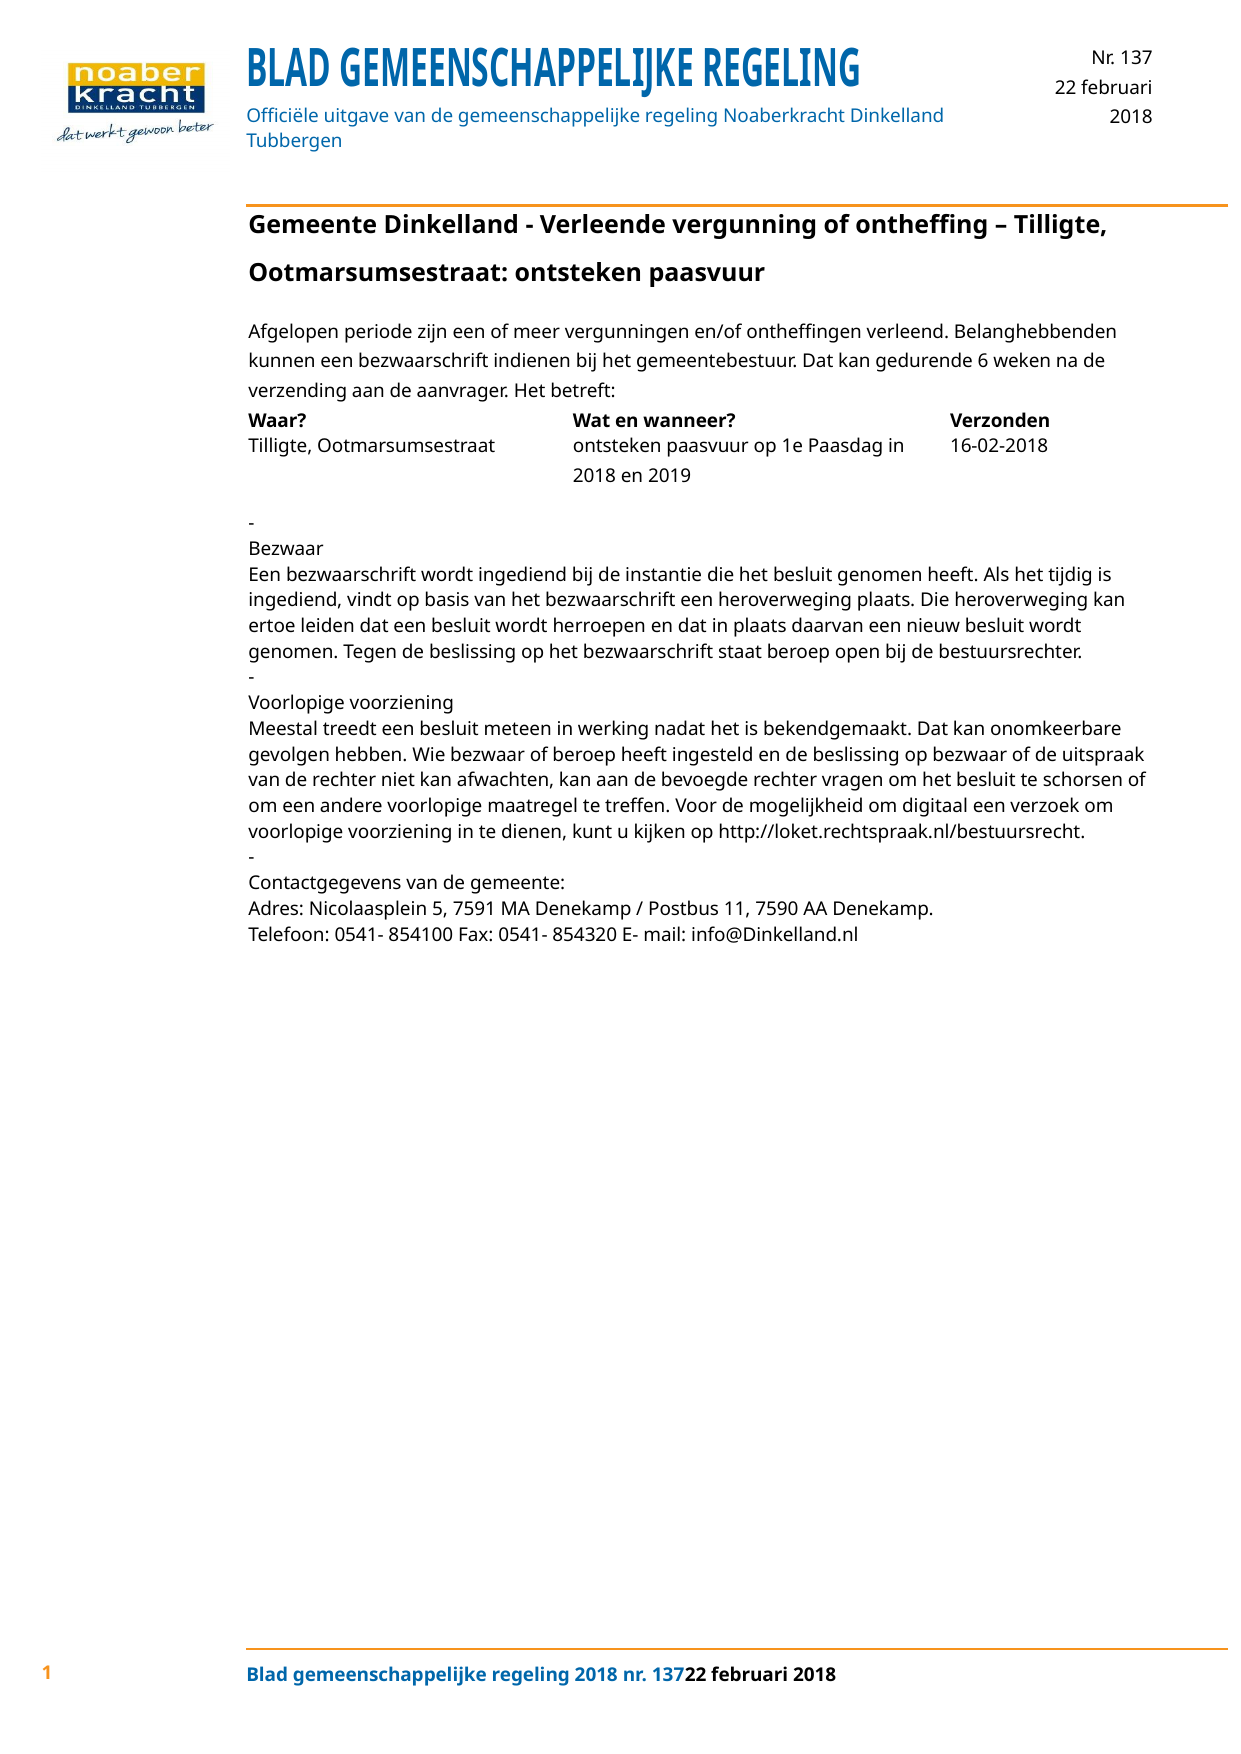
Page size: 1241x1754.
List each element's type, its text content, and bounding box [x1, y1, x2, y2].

table_cell 16-02-2018 [950, 433, 1152, 488]
text Telefoon: 0541- 854100 Fax: 0541- 854320 E- mail: info@Dinkelland.nl [248, 921, 1152, 947]
table_header Waar? [248, 407, 573, 432]
text Voorlopige voorziening [248, 689, 1152, 715]
text Meestal treedt een besluit meteen in werking nadat het is bekendgemaakt. Dat kan onomkeerbare gevolgen hebben. Wie bezwaar of beroep heeft ingesteld en de beslissing op bezwaar of de uitspraak van de rechter niet kan afwachten, kan aan de bevoegde rechter vragen om het besluit te schorsen of om een andere voorlopige maatregel te treffen. Voor de mogelijkheid om digitaal een verzoek om voorlopige voorziening in te dienen, kunt u kijken op http://loket.rechtspraak.nl/bestuursrecht. [248, 715, 1152, 844]
picture [41, 47, 231, 172]
text Gemeente Dinkelland - Verleende vergunning of ontheffing – Tilligte, Ootmarsumsestraat: ontsteken paasvuur [248, 207, 1152, 288]
text Afgelopen periode zijn een of meer vergunningen en/of ontheffingen verleend. Belanghebbenden kunnen een bezwaarschrift indienen bij het gemeentebestuur. Dat kan gedurende 6 weken na de verzending aan de aanvrager. Het betreft: [248, 318, 1152, 403]
table_cell ontsteken paasvuur op 1e Paasdag in 2018 en 2019 [573, 433, 950, 488]
text - [248, 844, 1152, 869]
table_header Wat en wanneer? [573, 407, 950, 432]
text - [248, 509, 1152, 535]
table_header Verzonden [950, 407, 1152, 432]
table_cell Tilligte, Ootmarsumsestraat [248, 433, 573, 488]
text Een bezwaarschrift wordt ingediend bij de instantie die het besluit genomen heeft. Als het tijdig is ingediend, vindt op basis van het bezwaarschrift een heroverweging plaats. Die heroverweging kan ertoe leiden dat een besluit wordt herroepen en dat in plaats daarvan een nieuw besluit wordt genomen. Tegen de beslissing op het bezwaarschrift staat beroep open bij de bestuursrechter. [248, 561, 1152, 664]
text Contactgegevens van de gemeente: [248, 869, 1152, 895]
text Bezwaar [248, 535, 1152, 561]
text - [248, 664, 1152, 689]
text Adres: Nicolaasplein 5, 7591 MA Denekamp / Postbus 11, 7590 AA Denekamp. [248, 895, 1152, 921]
